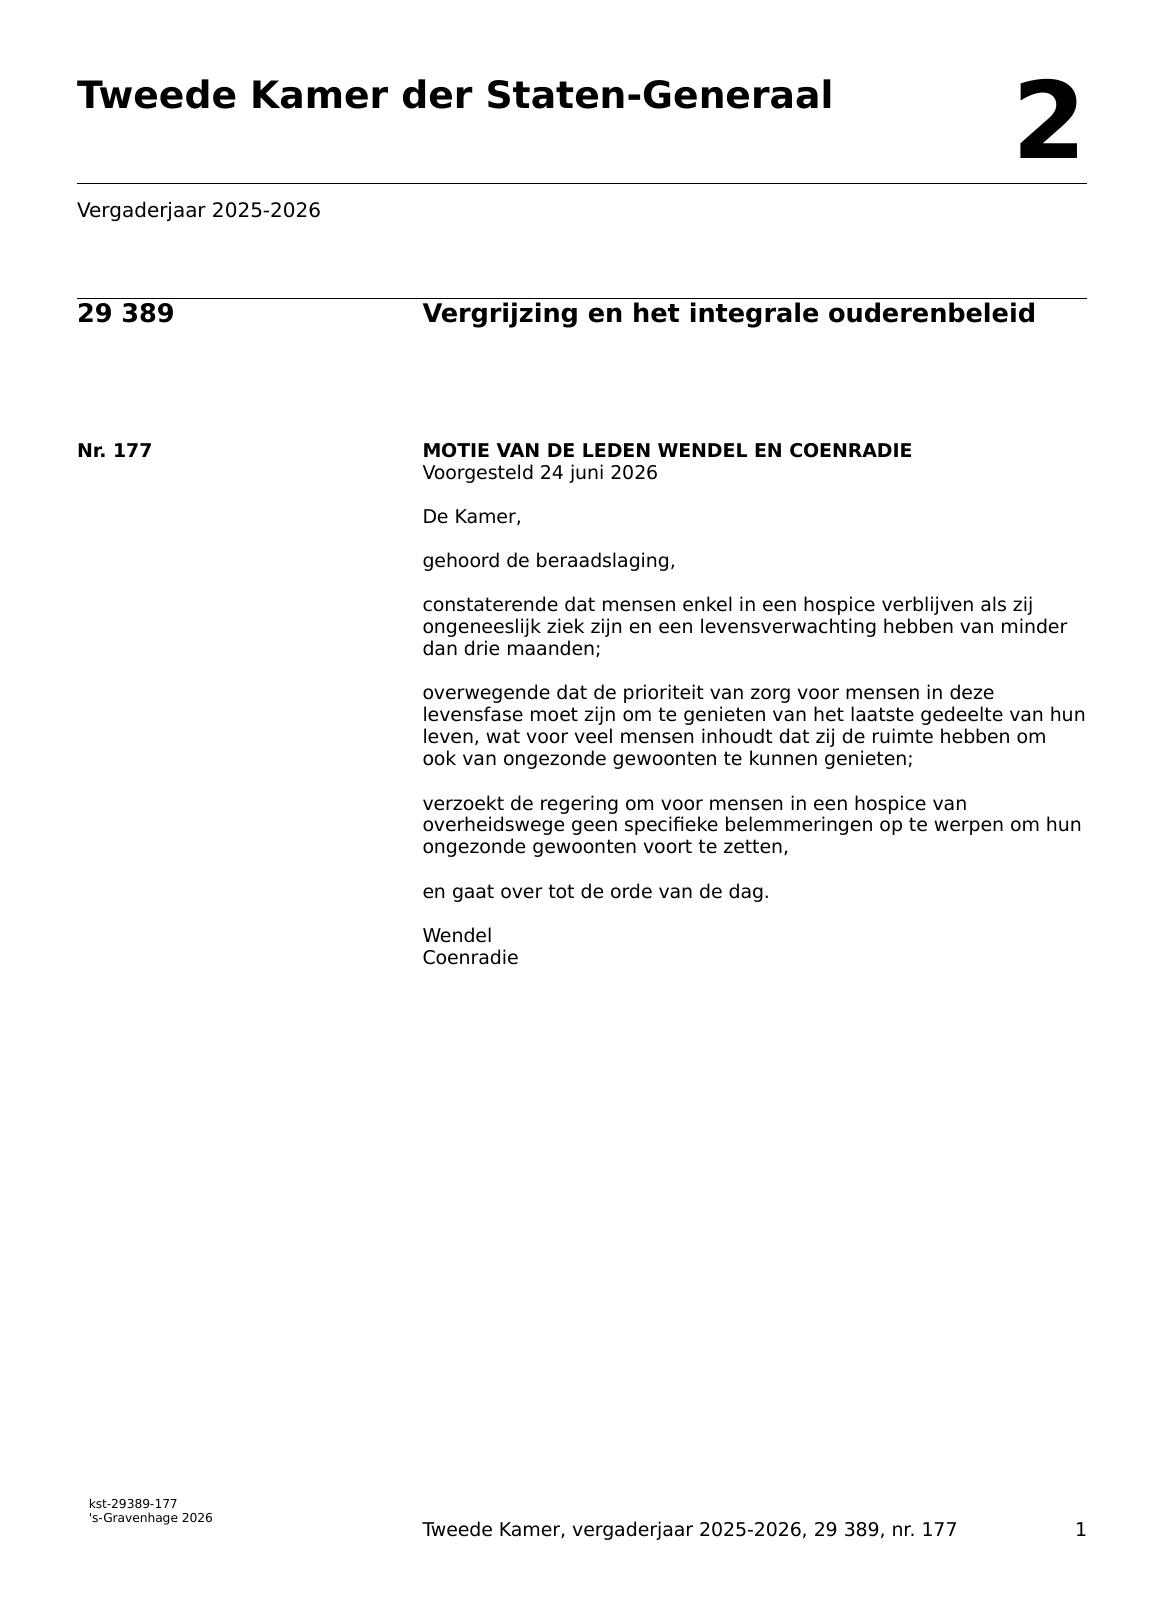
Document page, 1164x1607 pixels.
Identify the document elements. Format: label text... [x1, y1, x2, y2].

subtitle Nr. 177 MOTIE VAN DE LEDEN WENDEL EN COENRADIE [77, 440, 1087, 462]
text overwegende dat de prioriteit van zorg voor mensen in deze levensfase moet zijn om te genieten van het laatste gedeelte van hun leven, wat voor veel mensen inhoudt dat zij de ruimte hebben om ook van ongezonde gewoonten te kunnen genieten; [422, 682, 1087, 770]
table_header 2 [886, 59, 1087, 183]
text gehoord de beraadslaging, [422, 550, 1087, 572]
text 's-Gravenhage 2026 [88, 1511, 323, 1525]
text constaterende dat mensen enkel in een hospice verblijven als zij ongeneeslijk ziek zijn en een levensverwachting hebben van minder dan drie maanden; [422, 594, 1087, 660]
table_header Tweede Kamer der Staten-Generaal [77, 59, 886, 183]
text De Kamer, [422, 506, 1087, 528]
text verzoekt de regering om voor mensen in een hospice van overheidswege geen specifieke belemmeringen op te werpen om hun ongezonde gewoonten voort te zetten, [422, 792, 1087, 858]
table_cell Vergaderjaar 2025-2026 [77, 184, 1087, 298]
text Coenradie [422, 947, 1087, 969]
text en gaat over tot de orde van de dag. [422, 881, 1087, 902]
text Voorgesteld 24 juni 2026 [422, 462, 1087, 484]
text Wendel [422, 925, 1087, 947]
subtitle 29 389 Vergrijzing en het integrale ouderenbeleid [77, 299, 1087, 329]
text kst-29389-177 [88, 1497, 323, 1511]
